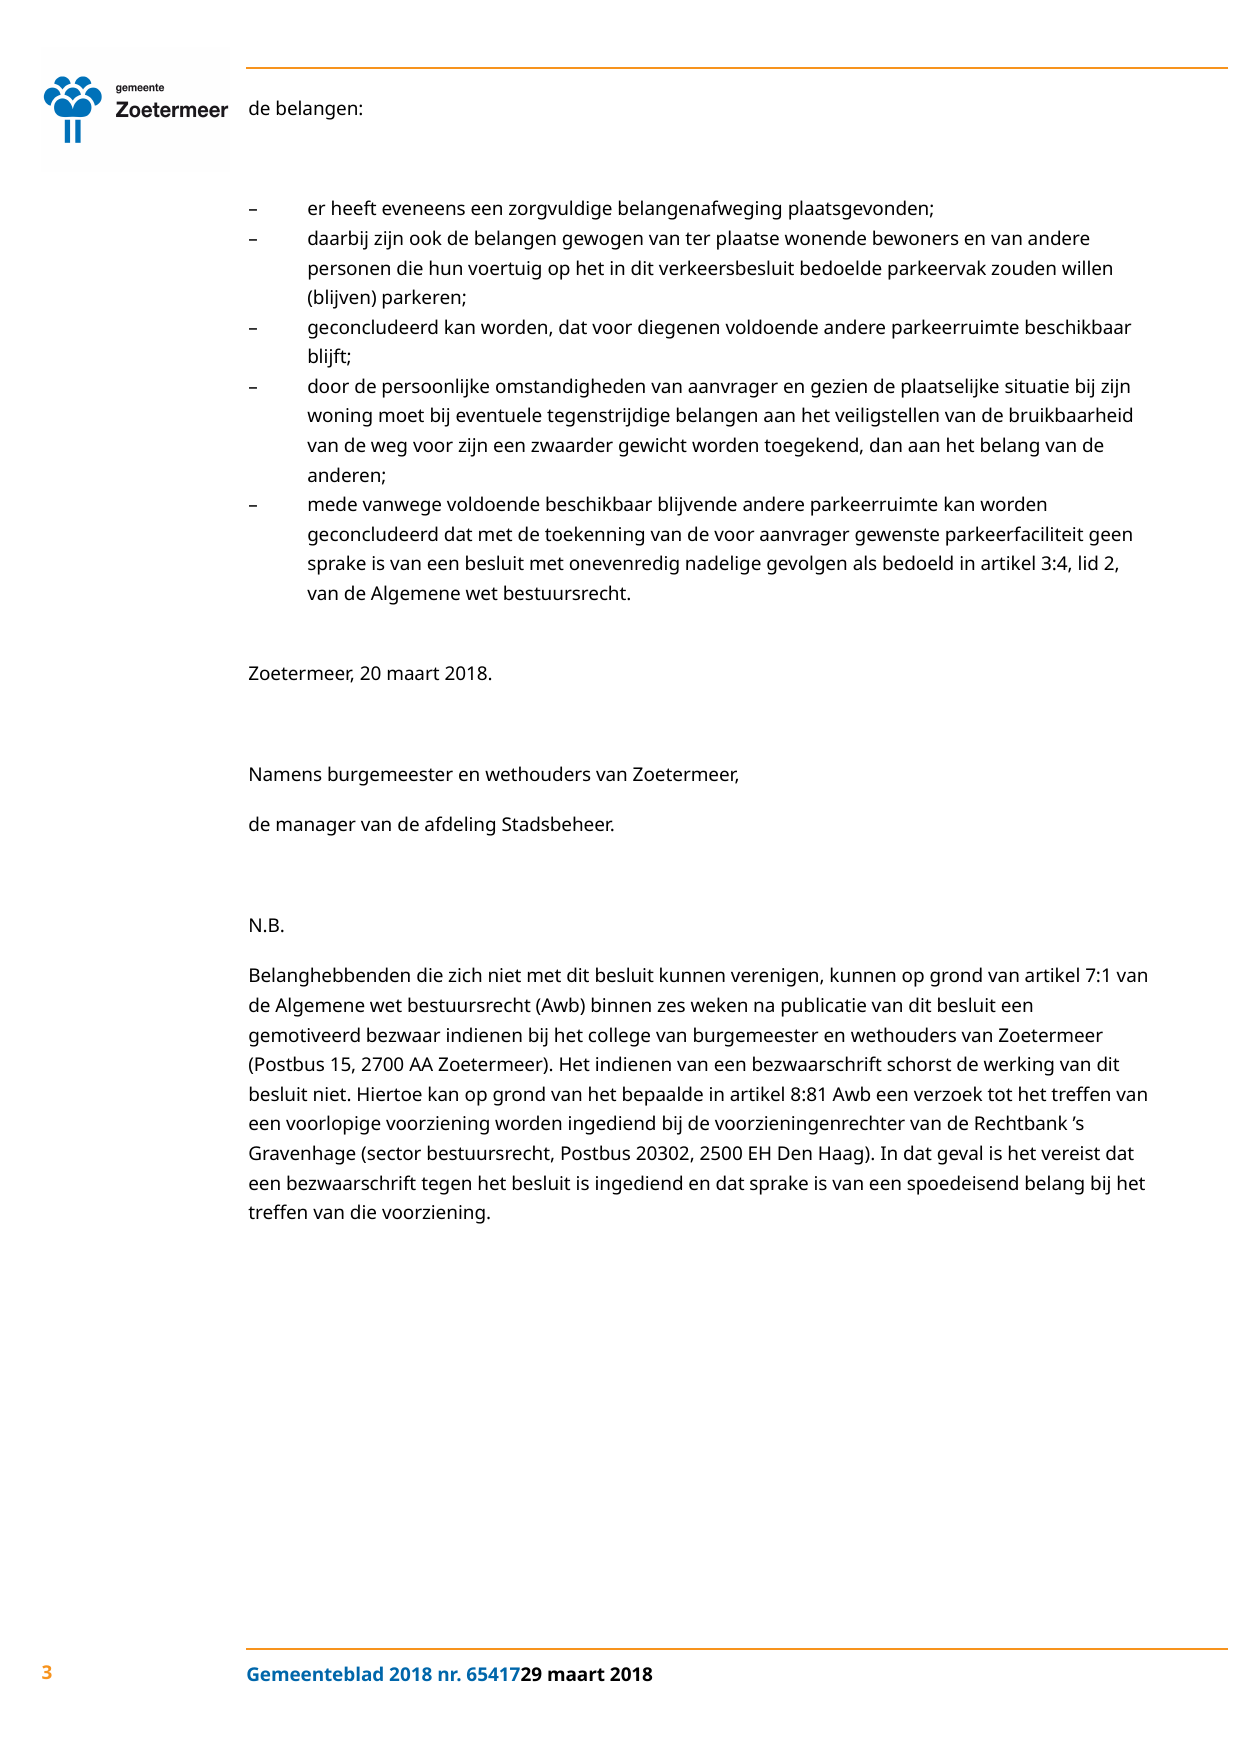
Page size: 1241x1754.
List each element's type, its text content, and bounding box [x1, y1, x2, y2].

text Namens burgemeester en wethouders van Zoetermeer, [248, 761, 1152, 787]
list geconcludeerd kan worden, dat voor diegenen voldoende andere parkeerruimte beschikbaar blijft; [248, 314, 1152, 369]
text de belangen: [248, 95, 1152, 121]
list mede vanwege voldoende beschikbaar blijvende andere parkeerruimte kan worden geconcludeerd dat met de toekenning van de voor aanvrager gewenste parkeerfaciliteit geen sprake is van een besluit met onevenredig nadelige gevolgen als bedoeld in artikel 3:4, lid 2, van de Algemene wet bestuursrecht. [248, 491, 1152, 606]
text Belanghebbenden die zich niet met dit besluit kunnen verenigen, kunnen op grond van artikel 7:1 van de Algemene wet bestuursrecht (Awb) binnen zes weken na publicatie van dit besluit een gemotiveerd bezwaar indienen bij het college van burgemeester en wethouders van Zoetermeer (Postbus 15, 2700 AA Zoetermeer). Het indienen van een bezwaarschrift schorst de werking van dit besluit niet. Hiertoe kan op grond van het bepaalde in artikel 8:81 Awb een verzoek tot het treffen van een voorlopige voorziening worden ingediend bij de voorzieningenrechter van de Rechtbank ’s Gravenhage (sector bestuursrecht, Postbus 20302, 2500 EH Den Haag). In dat geval is het vereist dat een bezwaarschrift tegen het besluit is ingediend en dat sprake is van een spoedeisend belang bij het treffen van die voorziening. [248, 963, 1152, 1225]
picture [41, 47, 231, 172]
text Zoetermeer, 20 maart 2018. [248, 660, 1152, 686]
text N.B. [248, 912, 1152, 938]
list er heeft eveneens een zorgvuldige belangenafweging plaatsgevonden; [248, 196, 1152, 221]
list door de persoonlijke omstandigheden van aanvrager en gezien de plaatselijke situatie bij zijn woning moet bij eventuele tegenstrijdige belangen aan het veiligstellen van de bruikbaarheid van de weg voor zijn een zwaarder gewicht worden toegekend, dan aan het belang van de anderen; [248, 373, 1152, 488]
text de manager van de afdeling Stadsbeheer. [248, 811, 1152, 837]
list daarbij zijn ook de belangen gewogen van ter plaatse wonende bewoners en van andere personen die hun voertuig op het in dit verkeersbesluit bedoelde parkeervak zouden willen (blijven) parkeren; [248, 225, 1152, 310]
